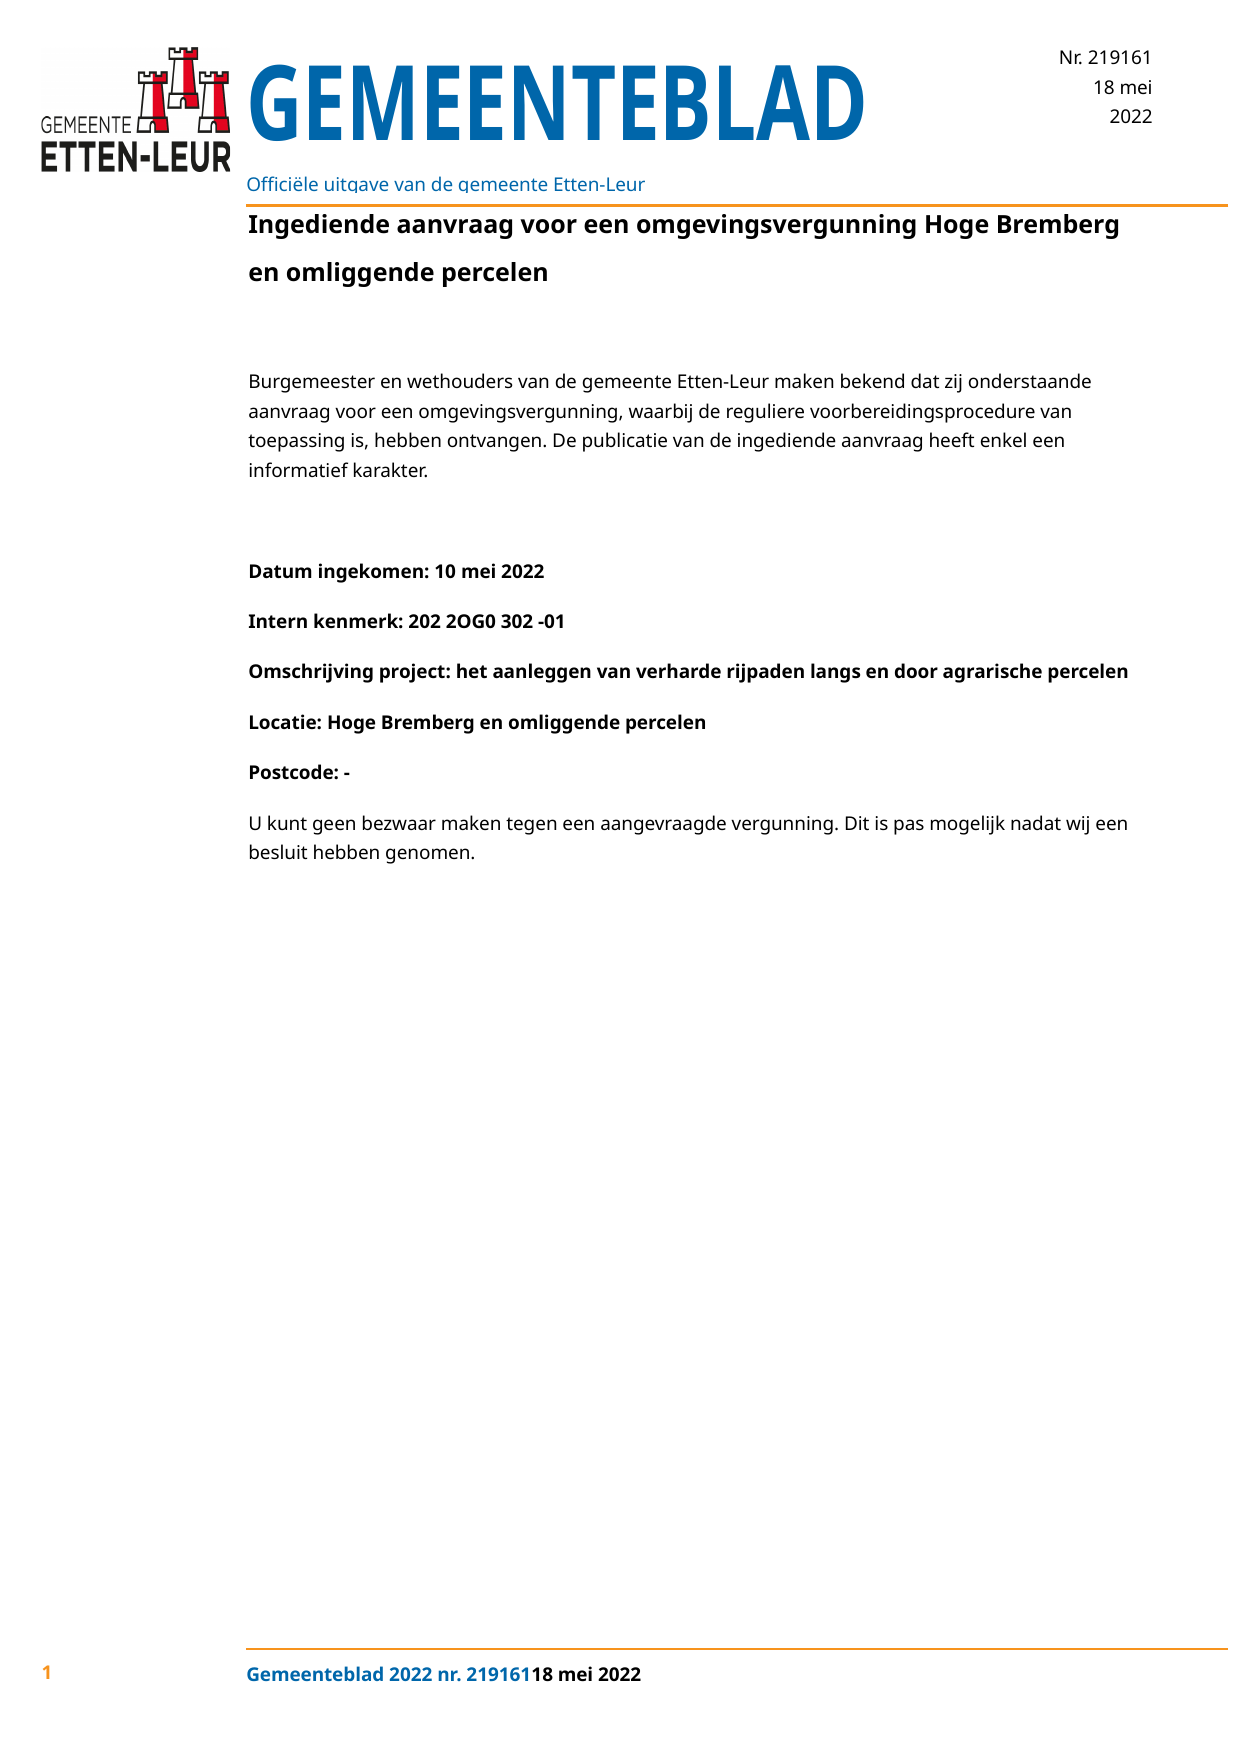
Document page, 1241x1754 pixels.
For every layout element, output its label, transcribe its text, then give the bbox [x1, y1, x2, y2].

text Ingediende aanvraag voor een omgevingsvergunning Hoge Bremberg en omliggende percelen [248, 207, 1152, 288]
picture [41, 47, 231, 172]
text Locatie: Hoge Bremberg en omliggende percelen [248, 709, 1152, 735]
text Omschrijving project: het aanleggen van verharde rijpaden langs en door agrarische percelen [248, 659, 1152, 684]
text Burgemeester en wethouders van de gemeente Etten-Leur maken bekend dat zij onderstaande aanvraag voor een omgevingsvergunning, waarbij de reguliere voorbereidingsprocedure van toepassing is, hebben ontvangen. De publicatie van de ingediende aanvraag heeft enkel een informatief karakter. [248, 368, 1152, 483]
text Postcode: - [248, 759, 1152, 785]
text Datum ingekomen: 10 mei 2022 [248, 558, 1152, 584]
text U kunt geen bezwaar maken tegen een aangevraagde vergunning. Dit is pas mogelijk nadat wij een besluit hebben genomen. [248, 810, 1152, 865]
text Intern kenmerk: 202 2OG0 302 -01 [248, 608, 1152, 634]
